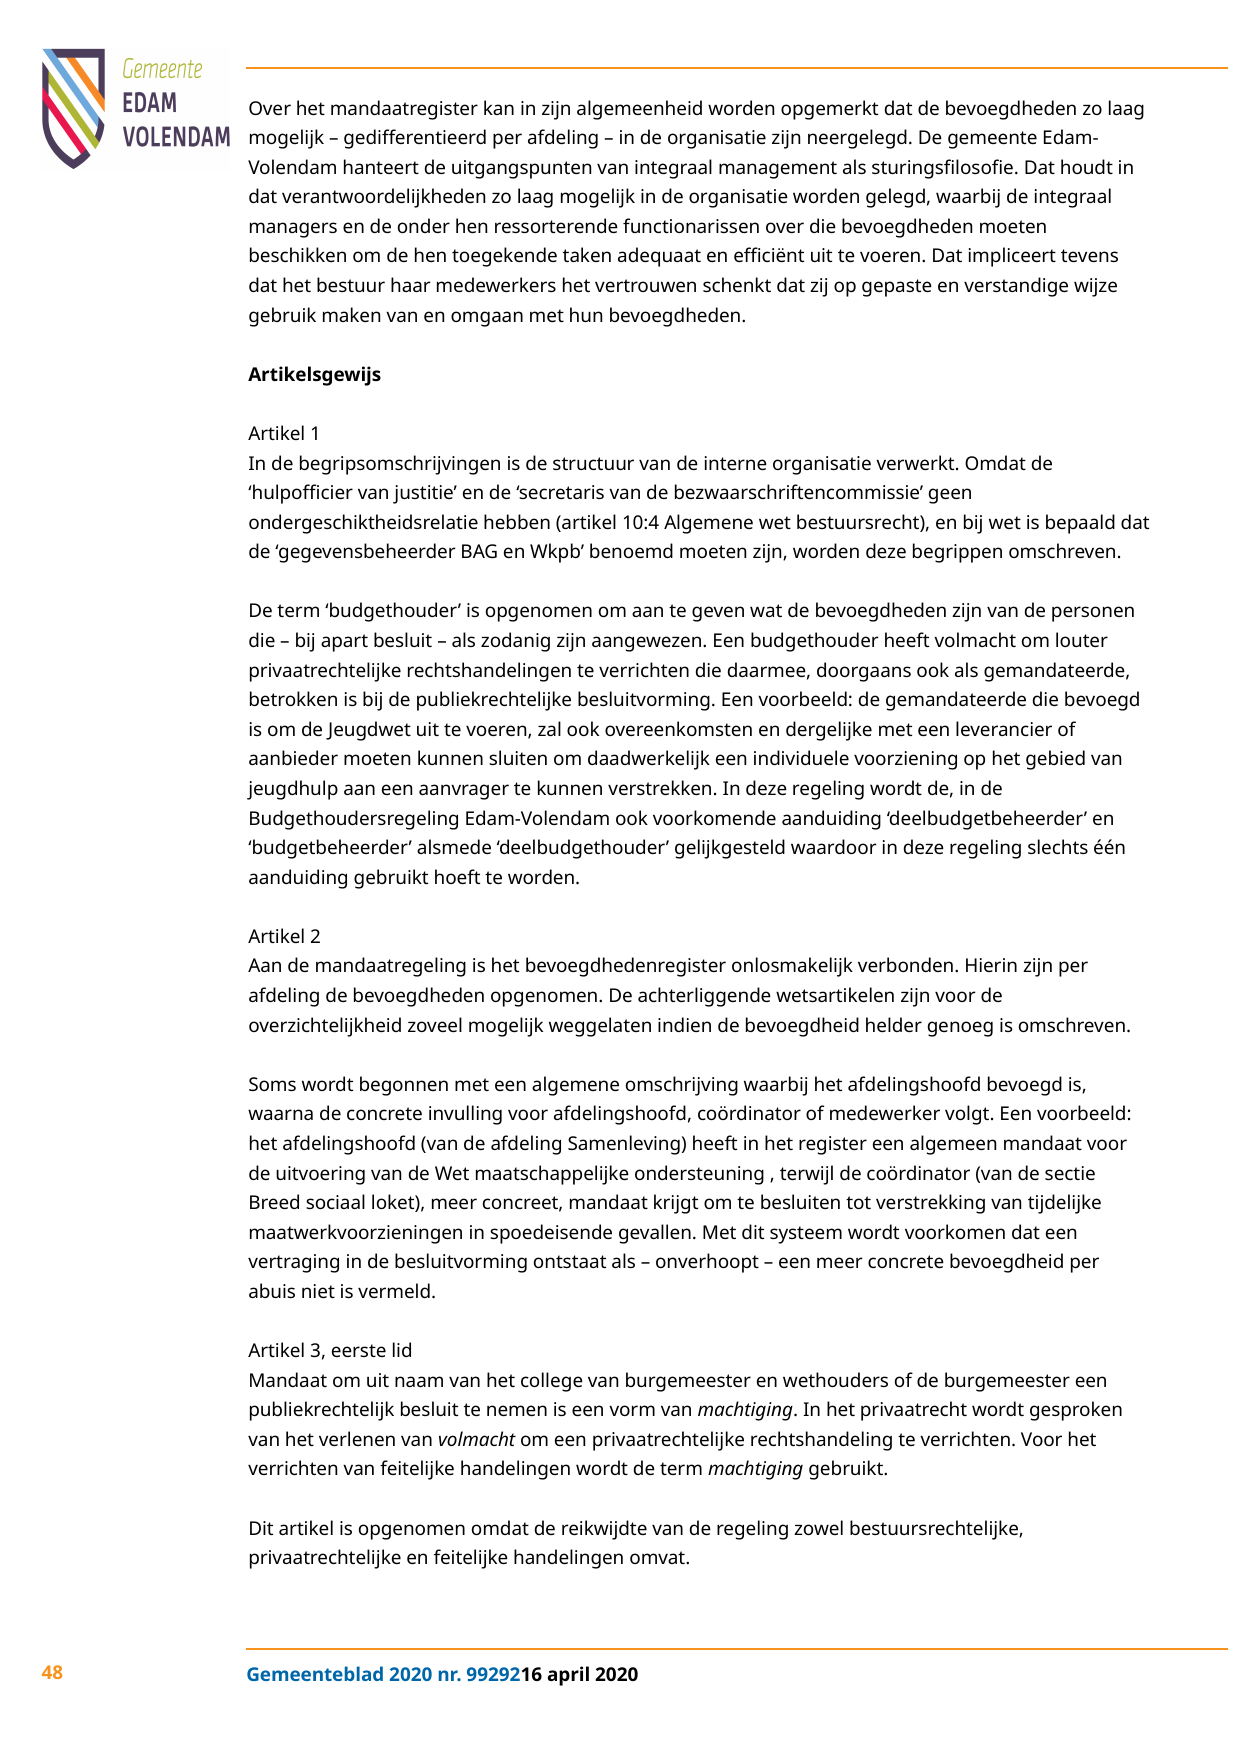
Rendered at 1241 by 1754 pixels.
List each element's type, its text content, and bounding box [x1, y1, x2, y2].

text De term ‘budgethouder’ is opgenomen om aan te geven wat de bevoegdheden zijn van de personen die – bij apart besluit – als zodanig zijn aangewezen. Een budgethouder heeft volmacht om louter privaatrechtelijke rechtshandelingen te verrichten die daarmee, doorgaans ook als gemandateerde, betrokken is bij de publiekrechtelijke besluitvorming. Een voorbeeld: de gemandateerde die bevoegd is om de Jeugdwet uit te voeren, zal ook overeenkomsten en dergelijke met een leverancier of aanbieder moeten kunnen sluiten om daadwerkelijk een individuele voorziening op het gebied van jeugdhulp aan een aanvrager te kunnen verstrekken. In deze regeling wordt de, in de Budgethoudersregeling Edam-Volendam ook voorkomende aanduiding ‘deelbudgetbeheerder’ en ‘budgetbeheerder’ alsmede ‘deelbudgethouder’ gelijkgesteld waardoor in deze regeling slechts één aanduiding gebruikt hoeft te worden. [248, 598, 1152, 890]
picture [41, 47, 231, 172]
text Mandaat om uit naam van het college van burgemeester en wethouders of de burgemeester een publiekrechtelijk besluit te nemen is een vorm van machtiging. In het privaatrecht wordt gesproken van het verlenen van volmacht om een privaatrechtelijke rechtshandeling te verrichten. Voor het verrichten van feitelijke handelingen wordt de term machtiging gebruikt. [248, 1367, 1152, 1481]
text In de begripsomschrijvingen is de structuur van de interne organisatie verwerkt. Omdat de ‘hulpofficier van justitie’ en de ‘secretaris van de bezwaarschriftencommissie’ geen ondergeschiktheidsrelatie hebben (artikel 10:4 Algemene wet bestuursrecht), en bij wet is bepaald dat de ‘gegevensbeheerder BAG en Wkpb’ benoemd moeten zijn, worden deze begrippen omschreven. [248, 450, 1152, 564]
text Artikel 3, eerste lid [248, 1337, 1152, 1363]
text Soms wordt begonnen met een algemene omschrijving waarbij het afdelingshoofd bevoegd is, waarna de concrete invulling voor afdelingshoofd, coördinator of medewerker volgt. Een voorbeeld: het afdelingshoofd (van de afdeling Samenleving) heeft in het register een algemeen mandaat voor de uitvoering van de Wet maatschappelijke ondersteuning , terwijl de coördinator (van de sectie Breed sociaal loket), meer concreet, mandaat krijgt om te besluiten tot verstrekking van tijdelijke maatwerkvoorzieningen in spoedeisende gevallen. Met dit systeem wordt voorkomen dat een vertraging in de besluitvorming ontstaat als – onverhoopt – een meer concrete bevoegdheid per abuis niet is vermeld. [248, 1071, 1152, 1304]
text Artikel 2 [248, 923, 1152, 949]
text Artikelsgewijs [248, 361, 1152, 387]
text Over het mandaatregister kan in zijn algemeenheid worden opgemerkt dat de bevoegdheden zo laag mogelijk – gedifferentieerd per afdeling – in de organisatie zijn neergelegd. De gemeente Edam-Volendam hanteert de uitgangspunten van integraal management als sturingsfilosofie. Dat houdt in dat verantwoordelijkheden zo laag mogelijk in de organisatie worden gelegd, waarbij de integraal managers en de onder hen ressorterende functionarissen over die bevoegdheden moeten beschikken om de hen toegekende taken adequaat en efficiënt uit te voeren. Dat impliceert tevens dat het bestuur haar medewerkers het vertrouwen schenkt dat zij op gepaste en verstandige wijze gebruik maken van en omgaan met hun bevoegdheden. [248, 95, 1152, 328]
text Aan de mandaatregeling is het bevoegdhedenregister onlosmakelijk verbonden. Hierin zijn per afdeling de bevoegdheden opgenomen. De achterliggende wetsartikelen zijn voor de overzichtelijkheid zoveel mogelijk weggelaten indien de bevoegdheid helder genoeg is omschreven. [248, 953, 1152, 1038]
text Dit artikel is opgenomen omdat de reikwijdte van de regeling zowel bestuursrechtelijke, privaatrechtelijke en feitelijke handelingen omvat. [248, 1515, 1152, 1570]
text Artikel 1 [248, 420, 1152, 446]
